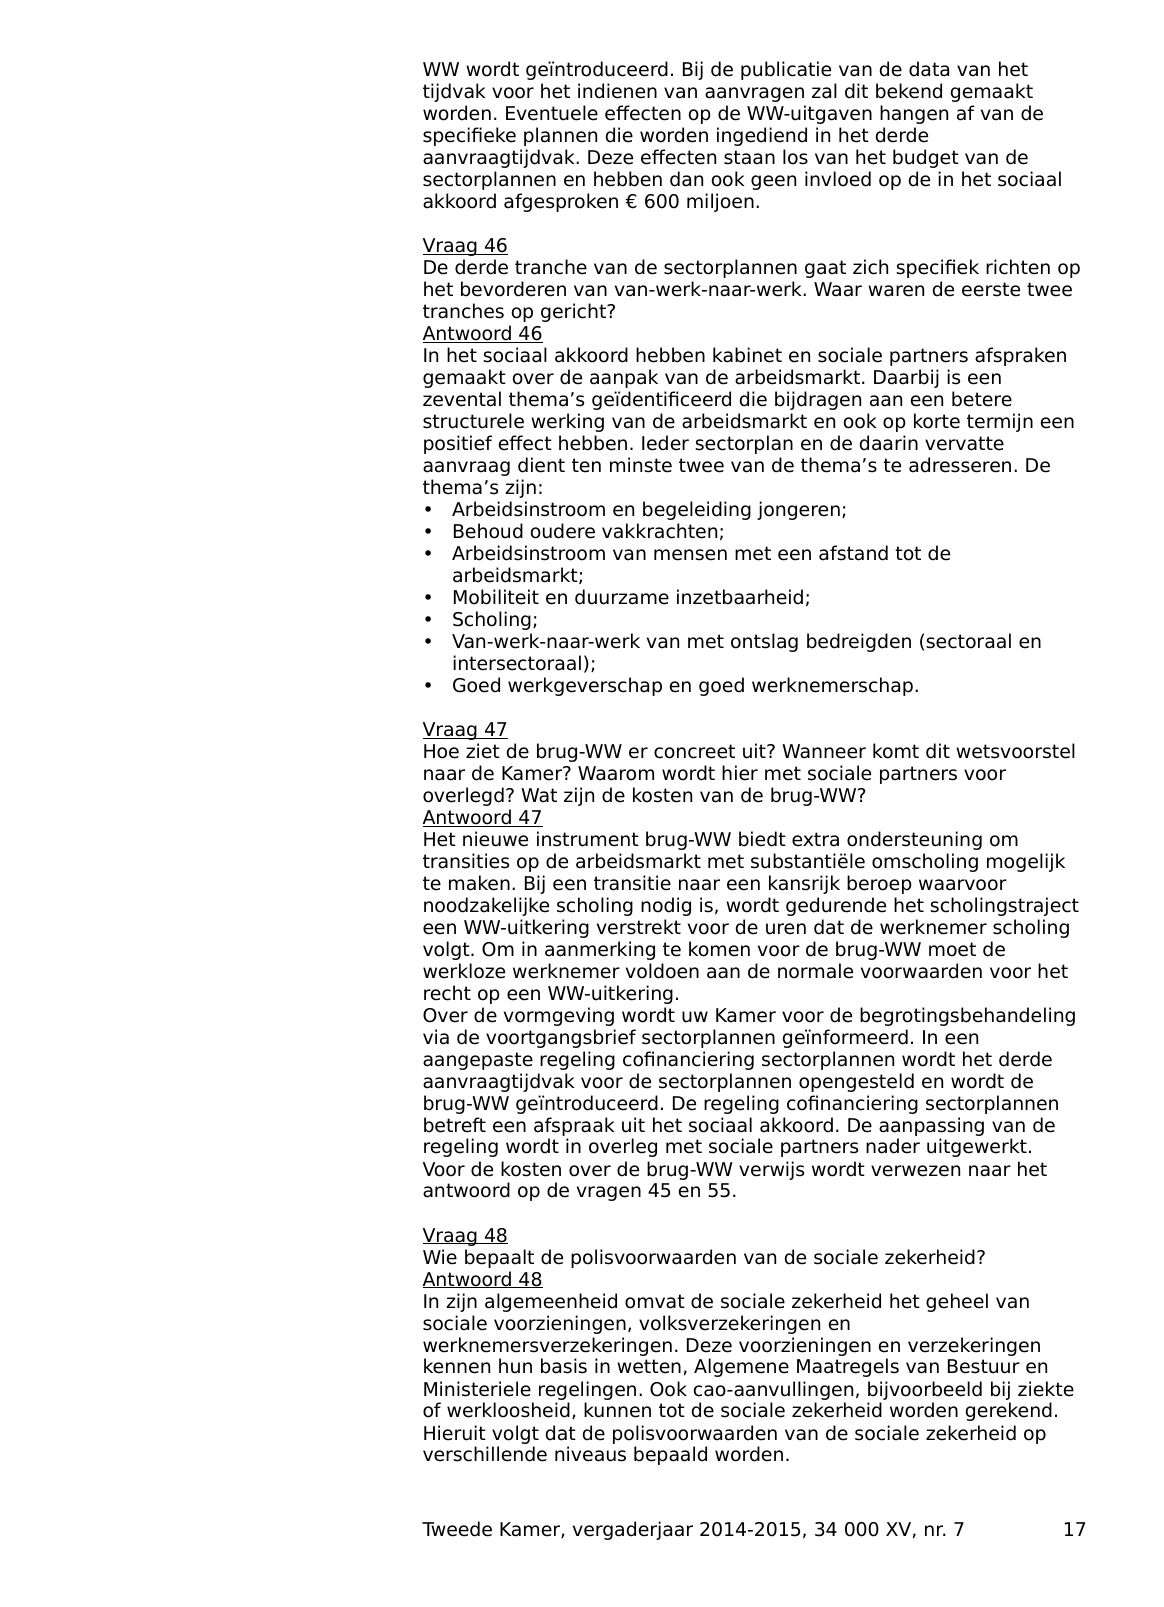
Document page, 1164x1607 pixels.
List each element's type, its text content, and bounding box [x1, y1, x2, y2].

text De derde tranche van de sectorplannen gaat zich specifiek richten op het bevorderen van van-werk-naar-werk. Waar waren de eerste twee tranches op gericht? [422, 257, 1087, 323]
text Vraag 47 [422, 719, 1087, 741]
text Antwoord 46 [422, 323, 1087, 345]
text In het sociaal akkoord hebben kabinet en sociale partners afspraken gemaakt over de aanpak van de arbeidsmarkt. Daarbij is een zevental thema’s geïdentificeerd die bijdragen aan een betere structurele werking van de arbeidsmarkt en ook op korte termijn een positief effect hebben. Ieder sectorplan en de daarin vervatte aanvraag dient ten minste twee van de thema’s te adresseren. De thema’s zijn: [422, 345, 1087, 499]
text Hoe ziet de brug-WW er concreet uit? Wanneer komt dit wetsvoorstel naar de Kamer? Waarom wordt hier met sociale partners voor overlegd? Wat zijn de kosten van de brug-WW? [422, 741, 1087, 807]
text In zijn algemeenheid omvat de sociale zekerheid het geheel van sociale voorzieningen, volksverzekeringen en werknemersverzekeringen. Deze voorzieningen en verzekeringen kennen hun basis in wetten, Algemene Maatregels van Bestuur en Ministeriele regelingen. Ook cao-aanvullingen, bijvoorbeeld bij ziekte of werkloosheid, kunnen tot de sociale zekerheid worden gerekend. Hieruit volgt dat de polisvoorwaarden van de sociale zekerheid op verschillende niveaus bepaald worden. [422, 1291, 1087, 1466]
text • Van-werk-naar-werk van met ontslag bedreigden (sectoraal en intersectoraal); [422, 631, 1087, 675]
text • Arbeidsinstroom van mensen met een afstand tot de arbeidsmarkt; [422, 543, 1087, 587]
text • Behoud oudere vakkrachten; [422, 521, 1087, 543]
text Vraag 48 [422, 1224, 1087, 1247]
text Over de vormgeving wordt uw Kamer voor de begrotingsbehandeling via de voortgangsbrief sectorplannen geïnformeerd. In een aangepaste regeling cofinanciering sectorplannen wordt het derde aanvraagtijdvak voor de sectorplannen opengesteld en wordt de brug-WW geïntroduceerd. De regeling cofinanciering sectorplannen betreft een afspraak uit het sociaal akkoord. De aanpassing van de regeling wordt in overleg met sociale partners nader uitgewerkt. [422, 1004, 1087, 1158]
text • Goed werkgeverschap en goed werknemerschap. [422, 675, 1087, 697]
text Antwoord 48 [422, 1268, 1087, 1291]
text Voor de kosten over de brug-WW verwijs wordt verwezen naar het antwoord op de vragen 45 en 55. [422, 1158, 1087, 1202]
text • Arbeidsinstroom en begeleiding jongeren; [422, 499, 1087, 521]
text Wie bepaalt de polisvoorwaarden van de sociale zekerheid? [422, 1247, 1087, 1268]
text Het nieuwe instrument brug-WW biedt extra ondersteuning om transities op de arbeidsmarkt met substantiële omscholing mogelijk te maken. Bij een transitie naar een kansrijk beroep waarvoor noodzakelijke scholing nodig is, wordt gedurende het scholingstraject een WW-uitkering verstrekt voor de uren dat de werknemer scholing volgt. Om in aanmerking te komen voor de brug-WW moet de werkloze werknemer voldoen aan de normale voorwaarden voor het recht op een WW-uitkering. [422, 829, 1087, 1004]
text WW wordt geïntroduceerd. Bij de publicatie van de data van het tijdvak voor het indienen van aanvragen zal dit bekend gemaakt worden. Eventuele effecten op de WW-uitgaven hangen af van de specifieke plannen die worden ingediend in het derde aanvraagtijdvak. Deze effecten staan los van het budget van de sectorplannen en hebben dan ook geen invloed op de in het sociaal akkoord afgesproken € 600 miljoen. [422, 59, 1087, 213]
text Vraag 46 [422, 235, 1087, 257]
text Antwoord 47 [422, 807, 1087, 829]
text • Mobiliteit en duurzame inzetbaarheid; [422, 587, 1087, 609]
text • Scholing; [422, 609, 1087, 631]
